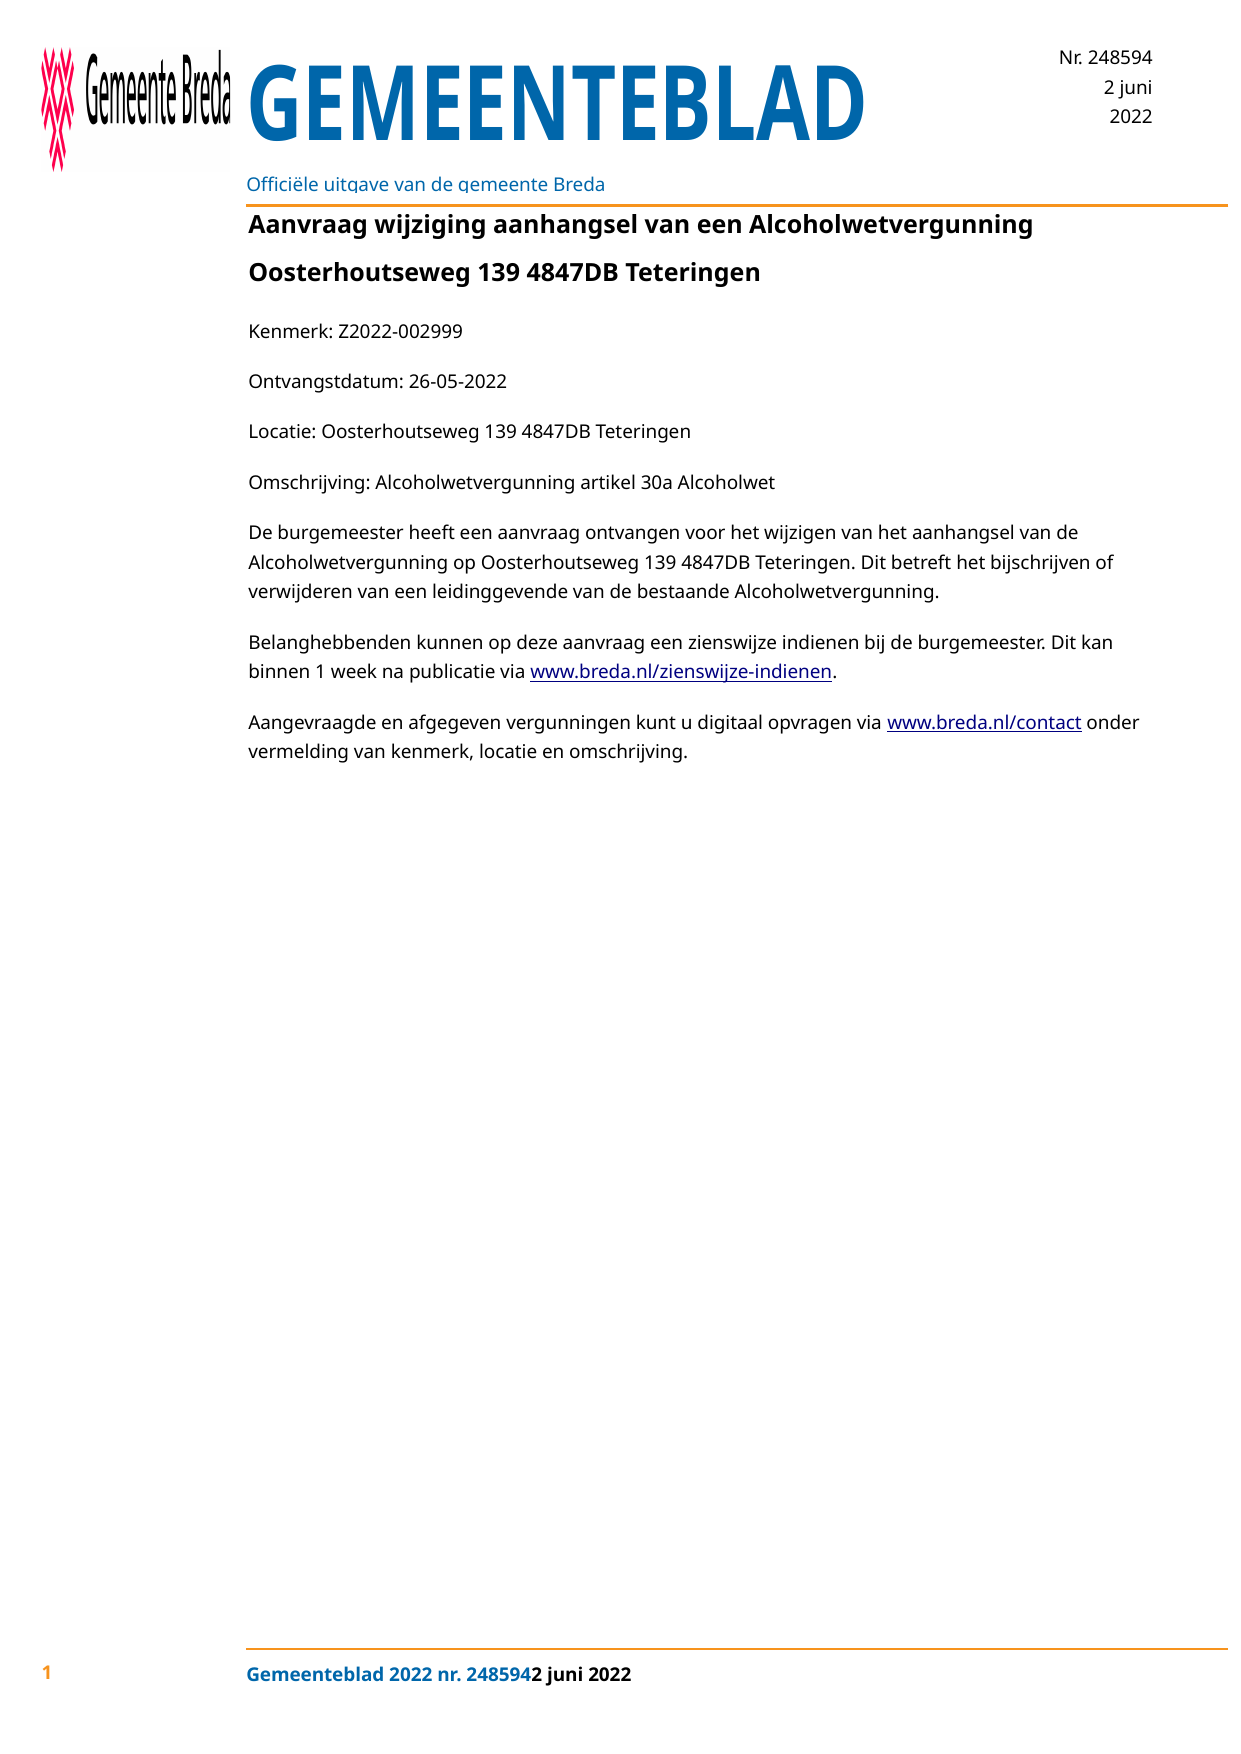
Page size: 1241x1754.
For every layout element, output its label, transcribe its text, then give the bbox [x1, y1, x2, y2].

text De burgemeester heeft een aanvraag ontvangen voor het wijzigen van het aanhangsel van de Alcoholwetvergunning op Oosterhoutseweg 139 4847DB Teteringen. Dit betreft het bijschrijven of verwijderen van een leidinggevende van de bestaande Alcoholwetvergunning. [248, 519, 1152, 604]
text Aangevraagde en afgegeven vergunningen kunt u digitaal opvragen via www.breda.nl/contact onder vermelding van kenmerk, locatie en omschrijving. [248, 709, 1152, 764]
text Locatie: Oosterhoutseweg 139 4847DB Teteringen [248, 419, 1152, 444]
text Kenmerk: Z2022-002999 [248, 318, 1152, 344]
text Ontvangstdatum: 26-05-2022 [248, 368, 1152, 394]
text Belanghebbenden kunnen op deze aanvraag een zienswijze indienen bij de burgemeester. Dit kan binnen 1 week na publicatie via www.breda.nl/zienswijze-indienen. [248, 629, 1152, 684]
text Aanvraag wijziging aanhangsel van een Alcoholwetvergunning Oosterhoutseweg 139 4847DB Teteringen [248, 207, 1152, 288]
text Omschrijving: Alcoholwetvergunning artikel 30a Alcoholwet [248, 469, 1152, 495]
picture [41, 47, 231, 172]
